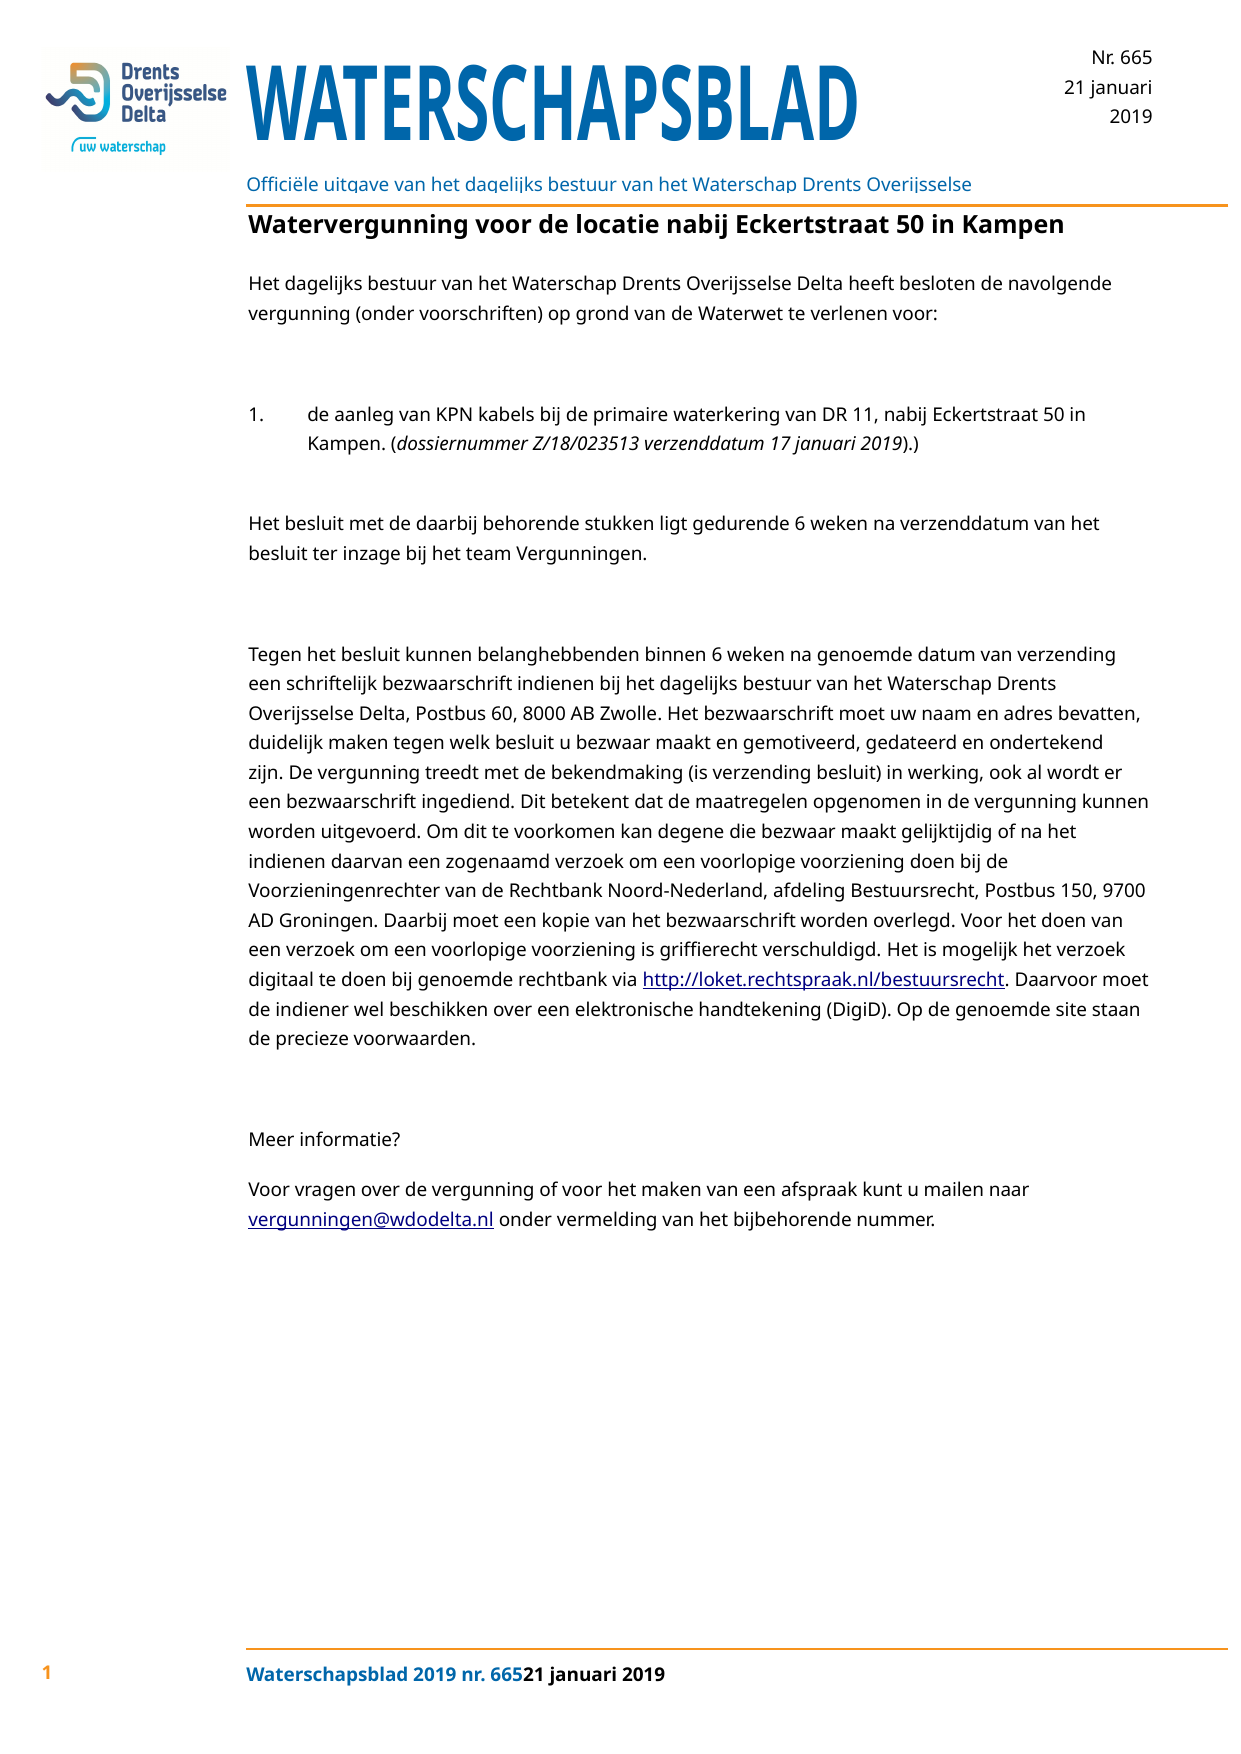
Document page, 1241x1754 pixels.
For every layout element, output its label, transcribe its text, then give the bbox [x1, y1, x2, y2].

list de aanleg van KPN kabels bij de primaire waterkering van DR 11, nabij Eckertstraat 50 in Kampen. (dossiernummer Z/18/023513 verzenddatum 17 januari 2019).) [248, 401, 1152, 456]
text Meer informatie? [248, 1126, 1152, 1152]
text Het dagelijks bestuur van het Waterschap Drents Overijsselse Delta heeft besloten de navolgende vergunning (onder voorschriften) op grond van de Waterwet te verlenen voor: [248, 270, 1152, 326]
text Voor vragen over de vergunning of voor het maken van een afspraak kunt u mailen naar vergunningen@wdodelta.nl onder vermelding van het bijbehorende nummer. [248, 1177, 1152, 1232]
text Tegen het besluit kunnen belanghebbenden binnen 6 weken na genoemde datum van verzending een schriftelijk bezwaarschrift indienen bij het dagelijks bestuur van het Waterschap Drents Overijsselse Delta, Postbus 60, 8000 AB Zwolle. Het bezwaarschrift moet uw naam en adres bevatten, duidelijk maken tegen welk besluit u bezwaar maakt en gemotiveerd, gedateerd en ondertekend zijn. De vergunning treedt met de bekendmaking (is verzending besluit) in werking, ook al wordt er een bezwaarschrift ingediend. Dit betekent dat de maatregelen opgenomen in de vergunning kunnen worden uitgevoerd. Om dit te voorkomen kan degene die bezwaar maakt gelijktijdig of na het indienen daarvan een zogenaamd verzoek om een voorlopige voorziening doen bij de Voorzieningenrechter van de Rechtbank Noord-Nederland, afdeling Bestuursrecht, Postbus 150, 9700 AD Groningen. Daarbij moet een kopie van het bezwaarschrift worden overlegd. Voor het doen van een verzoek om een voorlopige voorziening is griffierecht verschuldigd. Het is mogelijk het verzoek digitaal te doen bij genoemde rechtbank via http://loket.rechtspraak.nl/bestuursrecht. Daarvoor moet de indiener wel beschikken over een elektronische handtekening (DigiD). Op de genoemde site staan de precieze voorwaarden. [248, 641, 1152, 1051]
text Watervergunning voor de locatie nabij Eckertstraat 50 in Kampen [248, 207, 1152, 241]
picture [41, 47, 231, 172]
text Het besluit met de daarbij behorende stukken ligt gedurende 6 weken na verzenddatum van het besluit ter inzage bij het team Vergunningen. [248, 510, 1152, 566]
